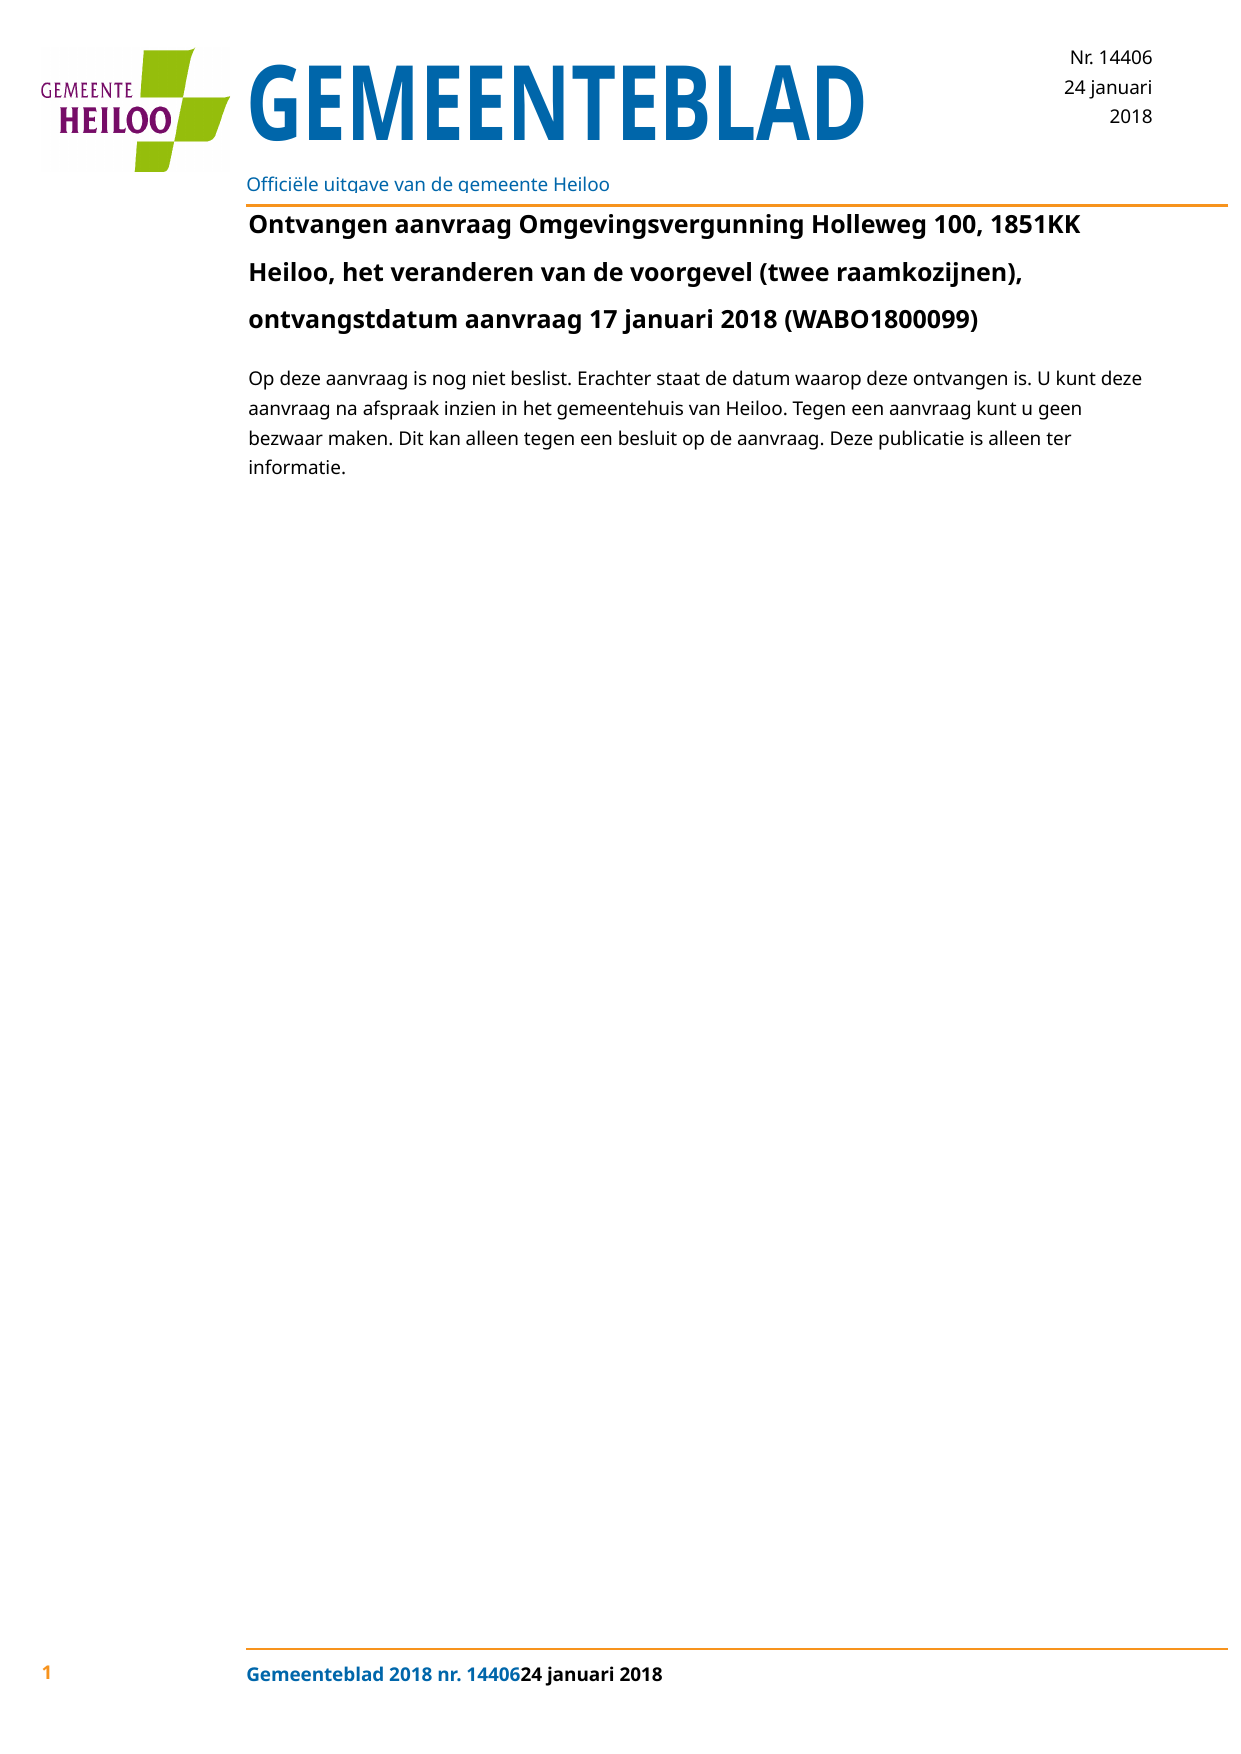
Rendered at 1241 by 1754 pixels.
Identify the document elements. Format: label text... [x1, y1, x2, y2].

text Ontvangen aanvraag Omgevingsvergunning Holleweg 100, 1851KK Heiloo, het veranderen van de voorgevel (twee raamkozijnen), ontvangstdatum aanvraag 17 januari 2018 (WABO1800099) [248, 207, 1152, 336]
picture [41, 47, 231, 172]
text Op deze aanvraag is nog niet beslist. Erachter staat de datum waarop deze ontvangen is. U kunt deze aanvraag na afspraak inzien in het gemeentehuis van Heiloo. Tegen een aanvraag kunt u geen bezwaar maken. Dit kan alleen tegen een besluit op de aanvraag. Deze publicatie is alleen ter informatie. [248, 366, 1152, 480]
